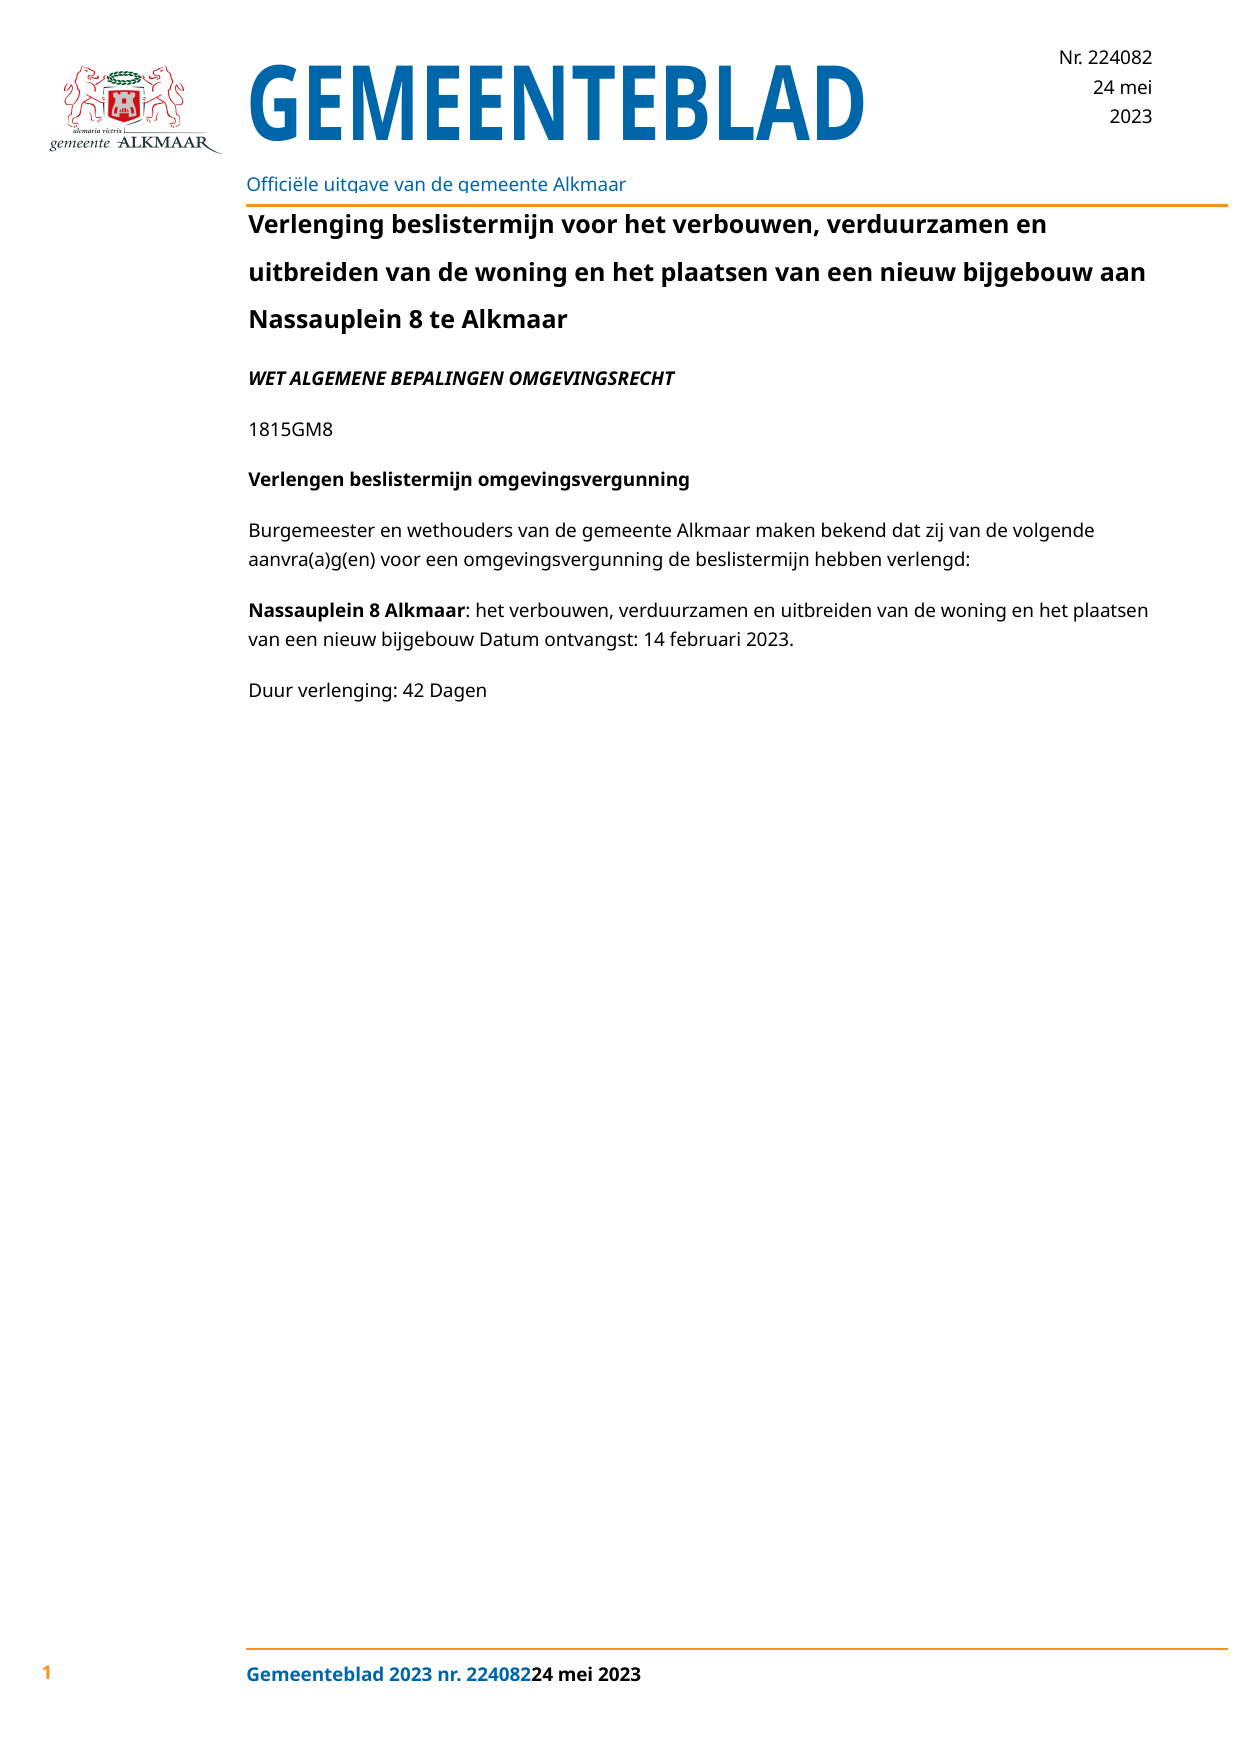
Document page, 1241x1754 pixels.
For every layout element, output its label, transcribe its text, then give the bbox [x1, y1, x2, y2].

text Duur verlenging: 42 Dagen [248, 677, 1152, 702]
text Burgemeester en wethouders van de gemeente Alkmaar maken bekend dat zij van de volgende aanvra(a)g(en) voor een omgevingsvergunning de beslistermijn hebben verlengd: [248, 517, 1152, 572]
text Verlengen beslistermijn omgevingsvergunning [248, 466, 1152, 492]
text Nassauplein 8 Alkmaar: het verbouwen, verduurzamen en uitbreiden van de woning en het plaatsen van een nieuw bijgebouw Datum ontvangst: 14 februari 2023. [248, 597, 1152, 652]
picture [41, 47, 231, 172]
text Verlenging beslistermijn voor het verbouwen, verduurzamen en uitbreiden van de woning en het plaatsen van een nieuw bijgebouw aan Nassauplein 8 te Alkmaar [248, 207, 1152, 336]
text 1815GM8 [248, 416, 1152, 442]
text WET ALGEMENE BEPALINGEN OMGEVINGSRECHT [248, 366, 1152, 391]
